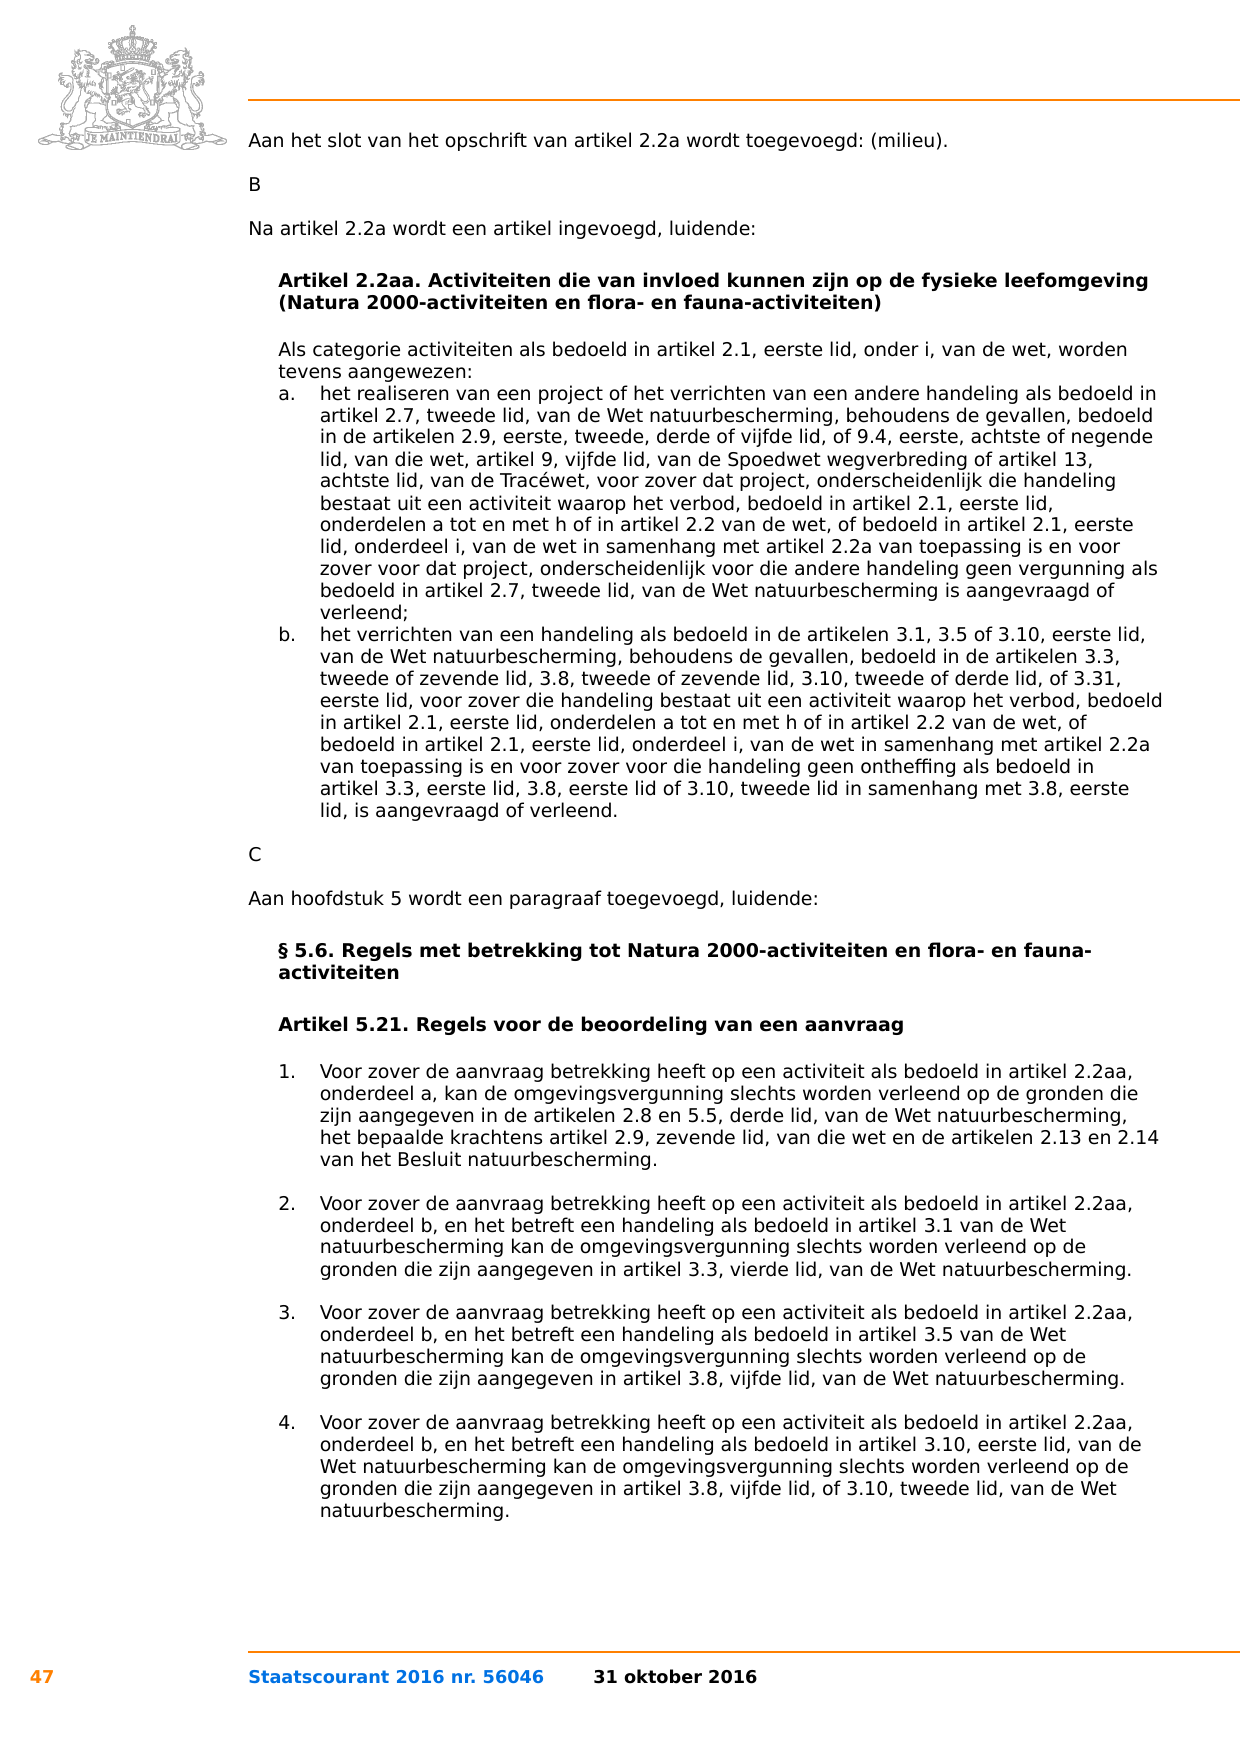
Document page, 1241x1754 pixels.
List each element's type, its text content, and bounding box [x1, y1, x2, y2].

text a. het realiseren van een project of het verrichten van een andere handeling als bedoeld in artikel 2.7, tweede lid, van de Wet natuurbescherming, behoudens de gevallen, bedoeld in de artikelen 2.9, eerste, tweede, derde of vijfde lid, of 9.4, eerste, achtste of negende lid, van die wet, artikel 9, vijfde lid, van de Spoedwet wegverbreding of artikel 13, achtste lid, van de Tracéwet, voor zover dat project, onderscheidenlijk die handeling bestaat uit een activiteit waarop het verbod, bedoeld in artikel 2.1, eerste lid, onderdelen a tot en met h of in artikel 2.2 van de wet, of bedoeld in artikel 2.1, eerste lid, onderdeel i, van de wet in samenhang met artikel 2.2a van toepassing is en voor zover voor dat project, onderscheidenlijk voor die andere handeling geen vergunning als bedoeld in artikel 2.7, tweede lid, van de Wet natuurbescherming is aangevraagd of verleend; [278, 382, 1163, 624]
text b. het verrichten van een handeling als bedoeld in de artikelen 3.1, 3.5 of 3.10, eerste lid, van de Wet natuurbescherming, behoudens de gevallen, bedoeld in de artikelen 3.3, tweede of zevende lid, 3.8, tweede of zevende lid, 3.10, tweede of derde lid, of 3.31, eerste lid, voor zover die handeling bestaat uit een activiteit waarop het verbod, bedoeld in artikel 2.1, eerste lid, onderdelen a tot en met h of in artikel 2.2 van de wet, of bedoeld in artikel 2.1, eerste lid, onderdeel i, van de wet in samenhang met artikel 2.2a van toepassing is en voor zover voor die handeling geen ontheffing als bedoeld in artikel 3.3, eerste lid, 3.8, eerste lid of 3.10, tweede lid in samenhang met 3.8, eerste lid, is aangevraagd of verleend. [278, 624, 1163, 822]
subtitle Artikel 2.2aa. Activiteiten die van invloed kunnen zijn op de fysieke leefomgeving (Natura 2000-activiteiten en flora- en fauna-activiteiten) [278, 269, 1163, 313]
text C [248, 844, 1163, 866]
text 2. Voor zover de aanvraag betrekking heeft op een activiteit als bedoeld in artikel 2.2aa, onderdeel b, en het betreft een handeling als bedoeld in artikel 3.1 van de Wet natuurbescherming kan de omgevingsvergunning slechts worden verleend op de gronden die zijn aangegeven in artikel 3.3, vierde lid, van de Wet natuurbescherming. [278, 1192, 1163, 1280]
text Na artikel 2.2a wordt een artikel ingevoegd, luidende: [248, 218, 1163, 239]
text 1. Voor zover de aanvraag betrekking heeft op een activiteit als bedoeld in artikel 2.2aa, onderdeel a, kan de omgevingsvergunning slechts worden verleend op de gronden die zijn aangegeven in de artikelen 2.8 en 5.5, derde lid, van de Wet natuurbescherming, het bepaalde krachtens artikel 2.9, zevende lid, van die wet en de artikelen 2.13 en 2.14 van het Besluit natuurbescherming. [278, 1061, 1163, 1171]
text Als categorie activiteiten als bedoeld in artikel 2.1, eerste lid, onder i, van de wet, worden tevens aangewezen: [278, 338, 1163, 382]
text B [248, 174, 1163, 196]
subtitle Artikel 5.21. Regels voor de beoordeling van een aanvraag [278, 1014, 1163, 1036]
picture [38, 25, 227, 150]
text 4. Voor zover de aanvraag betrekking heeft op een activiteit als bedoeld in artikel 2.2aa, onderdeel b, en het betreft een handeling als bedoeld in artikel 3.10, eerste lid, van de Wet natuurbescherming kan de omgevingsvergunning slechts worden verleend op de gronden die zijn aangegeven in artikel 3.8, vijfde lid, of 3.10, tweede lid, van de Wet natuurbescherming. [278, 1412, 1163, 1522]
text Aan hoofdstuk 5 wordt een paragraaf toegevoegd, luidende: [248, 888, 1163, 910]
text 3. Voor zover de aanvraag betrekking heeft op een activiteit als bedoeld in artikel 2.2aa, onderdeel b, en het betreft een handeling als bedoeld in artikel 3.5 van de Wet natuurbescherming kan de omgevingsvergunning slechts worden verleend op de gronden die zijn aangegeven in artikel 3.8, vijfde lid, van de Wet natuurbescherming. [278, 1302, 1163, 1390]
text Aan het slot van het opschrift van artikel 2.2a wordt toegevoegd: (milieu). [248, 130, 1163, 152]
subtitle § 5.6. Regels met betrekking tot Natura 2000-activiteiten en flora- en fauna-activiteiten [278, 940, 1163, 984]
